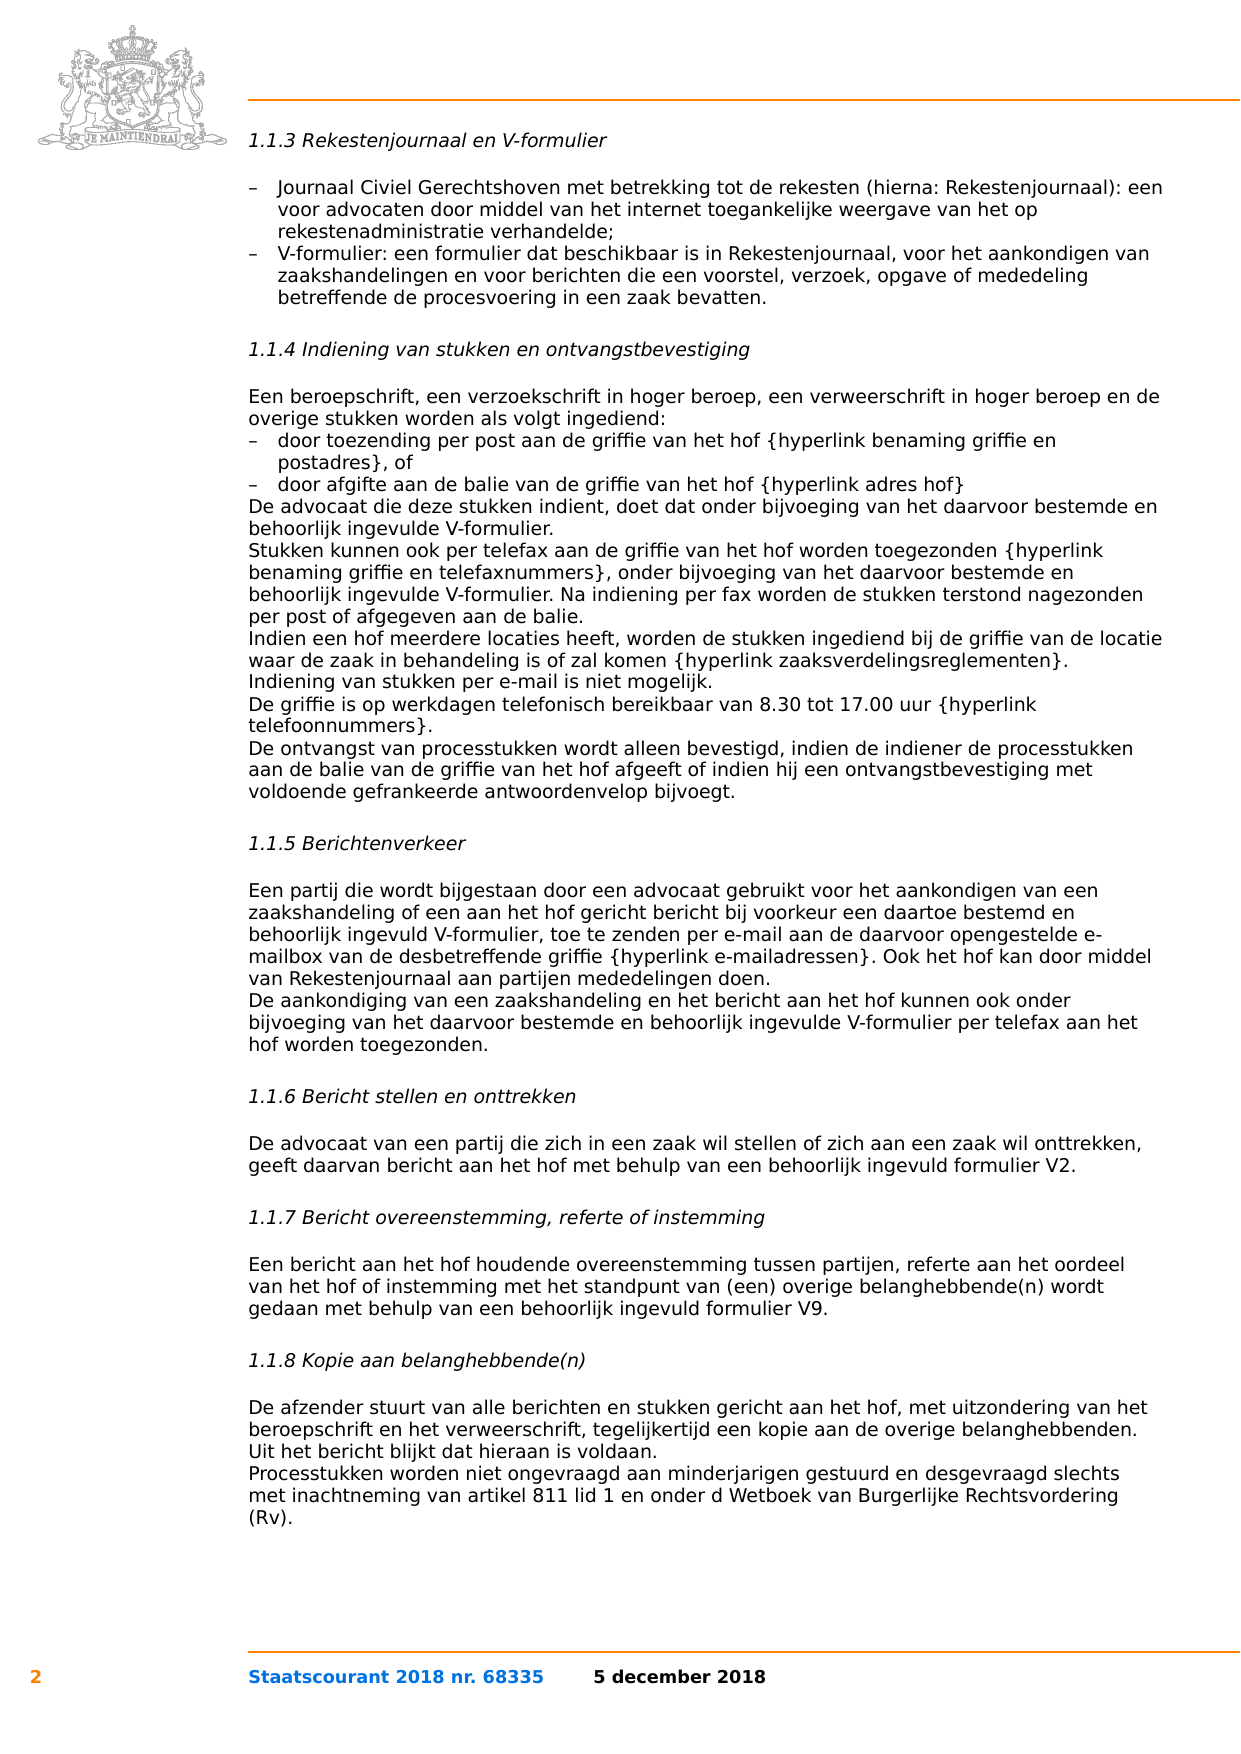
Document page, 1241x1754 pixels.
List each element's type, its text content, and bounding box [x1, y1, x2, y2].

text Een bericht aan het hof houdende overeenstemming tussen partijen, referte aan het oordeel van het hof of instemming met het standpunt van (een) overige belanghebbende(n) wordt gedaan met behulp van een behoorlijk ingevuld formulier V9. [248, 1254, 1163, 1320]
subtitle 1.1.5 Berichtenverkeer [248, 833, 1163, 855]
text De afzender stuurt van alle berichten en stukken gericht aan het hof, met uitzondering van het beroepschrift en het verweerschrift, tegelijkertijd een kopie aan de overige belanghebbenden. Uit het bericht blijkt dat hieraan is voldaan. [248, 1397, 1163, 1463]
text – V-formulier: een formulier dat beschikbaar is in Rekestenjournaal, voor het aankondigen van zaakshandelingen en voor berichten die een voorstel, verzoek, opgave of mededeling betreffende de procesvoering in een zaak bevatten. [248, 243, 1163, 309]
subtitle 1.1.7 Bericht overeenstemming, referte of instemming [248, 1207, 1163, 1229]
text De advocaat die deze stukken indient, doet dat onder bijvoeging van het daarvoor bestemde en behoorlijk ingevulde V-formulier. [248, 496, 1163, 539]
subtitle 1.1.6 Bericht stellen en onttrekken [248, 1086, 1163, 1108]
text Stukken kunnen ook per telefax aan de griffie van het hof worden toegezonden {hyperlink benaming griffie en telefaxnummers}, onder bijvoeging van het daarvoor bestemde en behoorlijk ingevulde V-formulier. Na indiening per fax worden de stukken terstond nagezonden per post of afgegeven aan de balie. [248, 539, 1163, 627]
text – Journaal Civiel Gerechtshoven met betrekking tot de rekesten (hierna: Rekestenjournaal): een voor advocaten door middel van het internet toegankelijke weergave van het op rekestenadministratie verhandelde; [248, 177, 1163, 243]
text De ontvangst van processtukken wordt alleen bevestigd, indien de indiener de processtukken aan de balie van de griffie van het hof afgeeft of indien hij een ontvangstbevestiging met voldoende gefrankeerde antwoordenvelop bijvoegt. [248, 737, 1163, 803]
text De advocaat van een partij die zich in een zaak wil stellen of zich aan een zaak wil onttrekken, geeft daarvan bericht aan het hof met behulp van een behoorlijk ingevuld formulier V2. [248, 1133, 1163, 1177]
text Processtukken worden niet ongevraagd aan minderjarigen gestuurd en desgevraagd slechts met inachtneming van artikel 811 lid 1 en onder d Wetboek van Burgerlijke Rechtsvordering (Rv). [248, 1463, 1163, 1529]
text Een beroepschrift, een verzoekschrift in hoger beroep, een verweerschrift in hoger beroep en de overige stukken worden als volgt ingediend: [248, 386, 1163, 430]
picture [38, 25, 227, 150]
text De aankondiging van een zaakshandeling en het bericht aan het hof kunnen ook onder bijvoeging van het daarvoor bestemde en behoorlijk ingevulde V-formulier per telefax aan het hof worden toegezonden. [248, 990, 1163, 1056]
text – door toezending per post aan de griffie van het hof {hyperlink benaming griffie en postadres}, of [248, 430, 1163, 474]
text Een partij die wordt bijgestaan door een advocaat gebruikt voor het aankondigen van een zaakshandeling of een aan het hof gericht bericht bij voorkeur een daartoe bestemd en behoorlijk ingevuld V-formulier, toe te zenden per e-mail aan de daarvoor opengestelde e-mailbox van de desbetreffende griffie {hyperlink e-mailadressen}. Ook het hof kan door middel van Rekestenjournaal aan partijen mededelingen doen. [248, 880, 1163, 990]
text De griffie is op werkdagen telefonisch bereikbaar van 8.30 tot 17.00 uur {hyperlink telefoonnummers}. [248, 693, 1163, 737]
subtitle 1.1.8 Kopie aan belanghebbende(n) [248, 1350, 1163, 1372]
subtitle 1.1.4 Indiening van stukken en ontvangstbevestiging [248, 339, 1163, 361]
subtitle 1.1.3 Rekestenjournaal en V-formulier [248, 130, 1163, 152]
text Indien een hof meerdere locaties heeft, worden de stukken ingediend bij de griffie van de locatie waar de zaak in behandeling is of zal komen {hyperlink zaaksverdelingsreglementen}. [248, 627, 1163, 671]
text Indiening van stukken per e-mail is niet mogelijk. [248, 671, 1163, 693]
text – door afgifte aan de balie van de griffie van het hof {hyperlink adres hof} [248, 474, 1163, 496]
